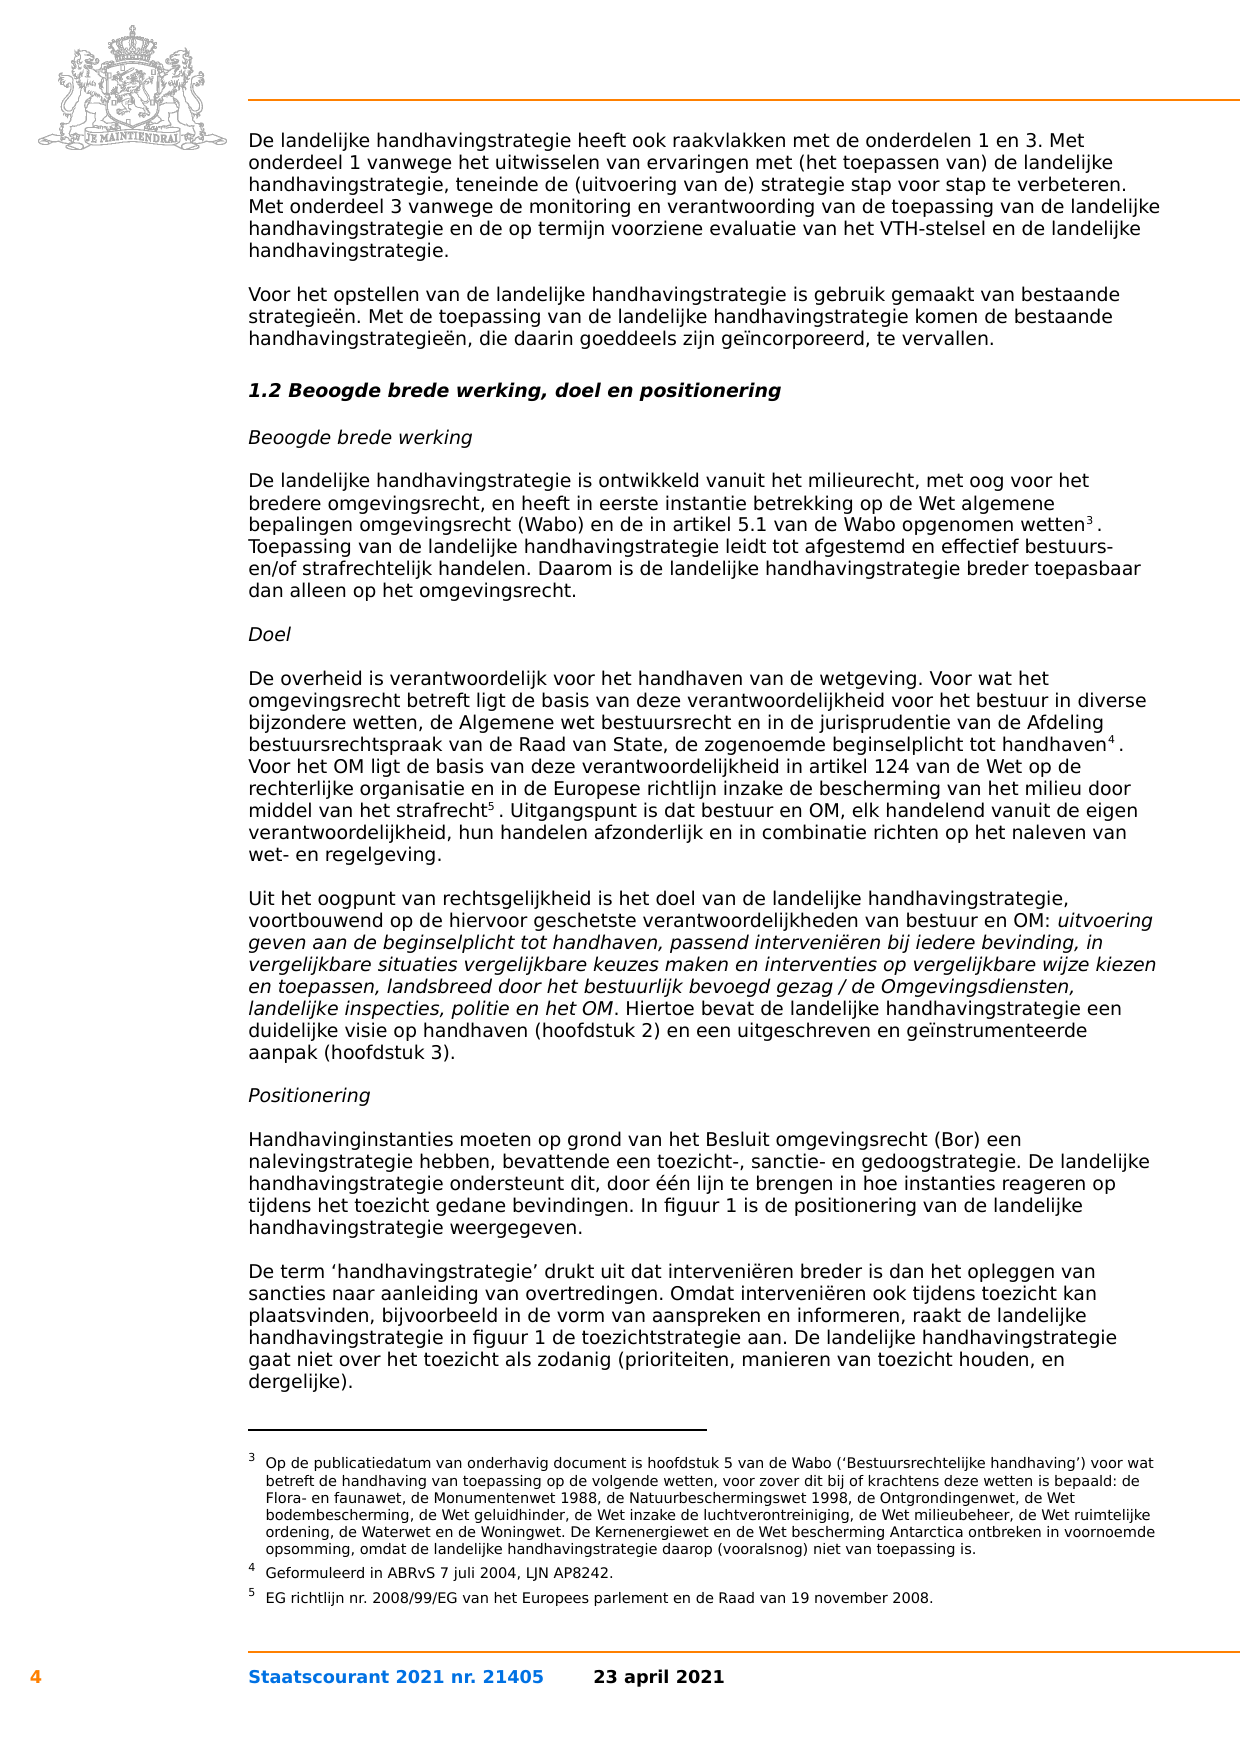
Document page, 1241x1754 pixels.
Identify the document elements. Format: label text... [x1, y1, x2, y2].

subtitle Doel [248, 624, 1163, 646]
text Geformuleerd in ABRvS 7 juli 2004, LJN AP8242. [248, 1561, 1163, 1583]
text EG richtlijn nr. 2008/99/EG van het Europees parlement en de Raad van 19 november 2008. [248, 1586, 1163, 1608]
text Uit het oogpunt van rechtsgelijkheid is het doel van de landelijke handhavingstrategie, voortbouwend op de hiervoor geschetste verantwoordelijkheden van bestuur en OM: uitvoering geven aan de beginselplicht tot handhaven, passend interveniëren bij iedere bevinding, in vergelijkbare situaties vergelijkbare keuzes maken en interventies op vergelijkbare wijze kiezen en toepassen, landsbreed door het bestuurlijk bevoegd gezag / de Omgevingsdiensten, landelijke inspecties, politie en het OM. Hiertoe bevat de landelijke handhavingstrategie een duidelijke visie op handhaven (hoofdstuk 2) en een uitgeschreven en geïnstrumenteerde aanpak (hoofdstuk 3). [248, 888, 1163, 1063]
subtitle Beoogde brede werking [248, 427, 1163, 448]
text De overheid is verantwoordelijk voor het handhaven van de wetgeving. Voor wat het omgevingsrecht betreft ligt de basis van deze verantwoordelijkheid voor het bestuur in diverse bijzondere wetten, de Algemene wet bestuursrecht en in de jurisprudentie van de Afdeling bestuursrechtspraak van de Raad van State, de zogenoemde beginselplicht tot handhaven. Voor het OM ligt de basis van deze verantwoordelijkheid in artikel 124 van de Wet op de rechterlijke organisatie en in de Europese richtlijn inzake de bescherming van het milieu door middel van het strafrecht. Uitgangspunt is dat bestuur en OM, elk handelend vanuit de eigen verantwoordelijkheid, hun handelen afzonderlijk en in combinatie richten op het naleven van wet- en regelgeving. [248, 668, 1163, 866]
subtitle Positionering [248, 1085, 1163, 1107]
text Voor het opstellen van de landelijke handhavingstrategie is gebruik gemaakt van bestaande strategieën. Met de toepassing van de landelijke handhavingstrategie komen de bestaande handhavingstrategieën, die daarin goeddeels zijn geïncorporeerd, te vervallen. [248, 284, 1163, 349]
text Op de publicatiedatum van onderhavig document is hoofdstuk 5 van de Wabo (‘Bestuursrechtelijke handhaving’) voor wat betreft de handhaving van toepassing op de volgende wetten, voor zover dit bij of krachtens deze wetten is bepaald: de Flora- en faunawet, de Monumentenwet 1988, de Natuurbeschermingswet 1998, de Ontgrondingenwet, de Wet bodembescherming, de Wet geluidhinder, de Wet inzake de luchtverontreiniging, de Wet milieubeheer, de Wet ruimtelijke ordening, de Waterwet en de Woningwet. De Kernenergiewet en de Wet bescherming Antarctica ontbreken in voornoemde opsomming, omdat de landelijke handhavingstrategie daarop (vooralsnog) niet van toepassing is. [248, 1451, 1163, 1558]
text De landelijke handhavingstrategie heeft ook raakvlakken met de onderdelen 1 en 3. Met onderdeel 1 vanwege het uitwisselen van ervaringen met (het toepassen van) de landelijke handhavingstrategie, teneinde de (uitvoering van de) strategie stap voor stap te verbeteren. Met onderdeel 3 vanwege de monitoring en verantwoording van de toepassing van de landelijke handhavingstrategie en de op termijn voorziene evaluatie van het VTH-stelsel en de landelijke handhavingstrategie. [248, 130, 1163, 262]
text Handhavinginstanties moeten op grond van het Besluit omgevingsrecht (Bor) een nalevingstrategie hebben, bevattende een toezicht-, sanctie- en gedoogstrategie. De landelijke handhavingstrategie ondersteunt dit, door één lijn te brengen in hoe instanties reageren op tijdens het toezicht gedane bevindingen. In figuur 1 is de positionering van de landelijke handhavingstrategie weergegeven. [248, 1129, 1163, 1239]
text De term ‘handhavingstrategie’ drukt uit dat interveniëren breder is dan het opleggen van sancties naar aanleiding van overtredingen. Omdat interveniëren ook tijdens toezicht kan plaatsvinden, bijvoorbeeld in de vorm van aanspreken en informeren, raakt de landelijke handhavingstrategie in figuur 1 de toezichtstrategie aan. De landelijke handhavingstrategie gaat niet over het toezicht als zodanig (prioriteiten, manieren van toezicht houden, en dergelijke). [248, 1261, 1163, 1393]
picture [38, 25, 227, 150]
text De landelijke handhavingstrategie is ontwikkeld vanuit het milieurecht, met oog voor het bredere omgevingsrecht, en heeft in eerste instantie betrekking op de Wet algemene bepalingen omgevingsrecht (Wabo) en de in artikel 5.1 van de Wabo opgenomen wetten. Toepassing van de landelijke handhavingstrategie leidt tot afgestemd en effectief bestuurs- en/of strafrechtelijk handelen. Daarom is de landelijke handhavingstrategie breder toepasbaar dan alleen op het omgevingsrecht. [248, 470, 1163, 602]
subtitle 1.2 Beoogde brede werking, doel en positionering [248, 379, 1163, 402]
